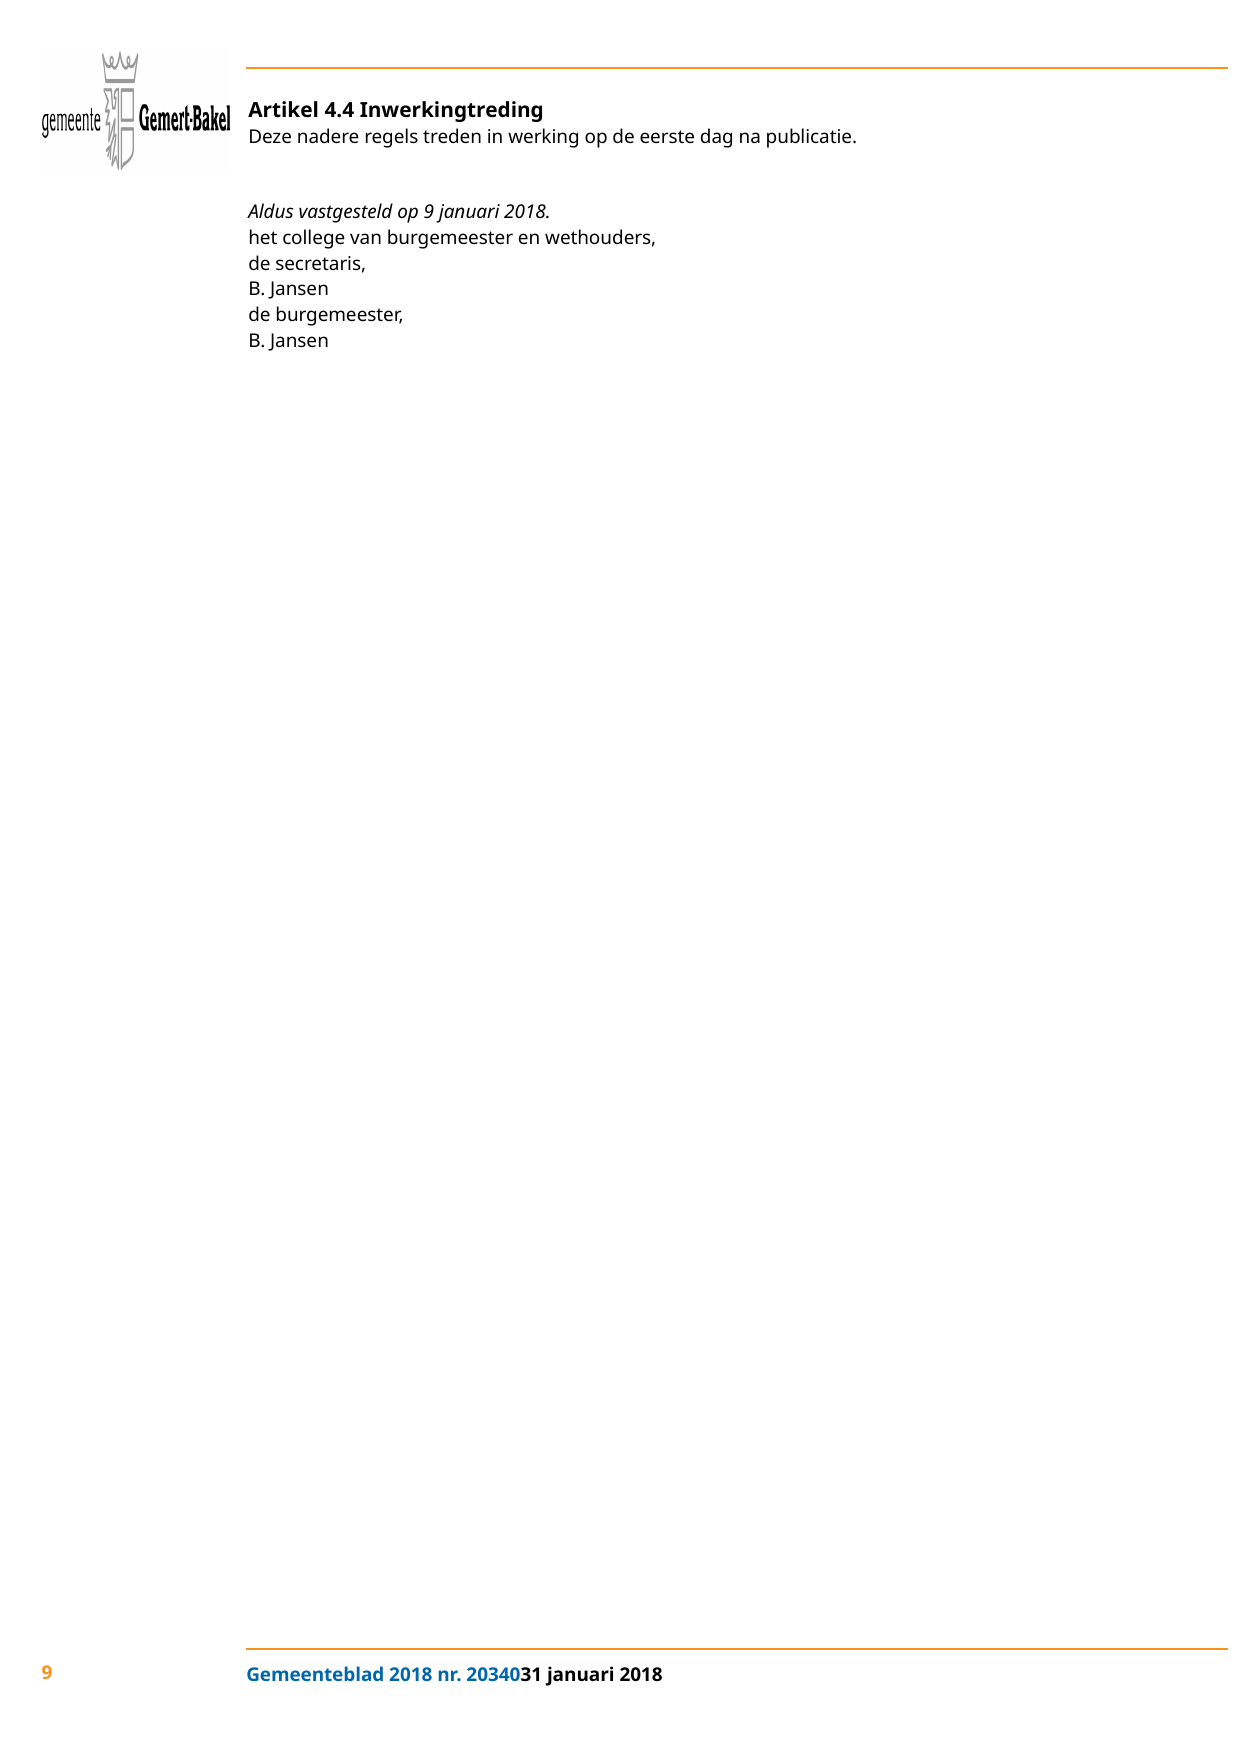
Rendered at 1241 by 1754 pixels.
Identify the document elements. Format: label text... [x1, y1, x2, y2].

text het college van burgemeester en wethouders, [248, 224, 1152, 250]
text Aldus vastgesteld op 9 januari 2018. [248, 198, 1152, 224]
text B. Jansen [248, 327, 1152, 353]
text de secretaris, [248, 250, 1152, 276]
picture [41, 47, 231, 172]
text Artikel 4.4 Inwerkingtreding [248, 95, 1152, 123]
text Deze nadere regels treden in werking op de eerste dag na publicatie. [248, 123, 1152, 149]
text de burgemeester, [248, 301, 1152, 327]
text B. Jansen [248, 276, 1152, 301]
